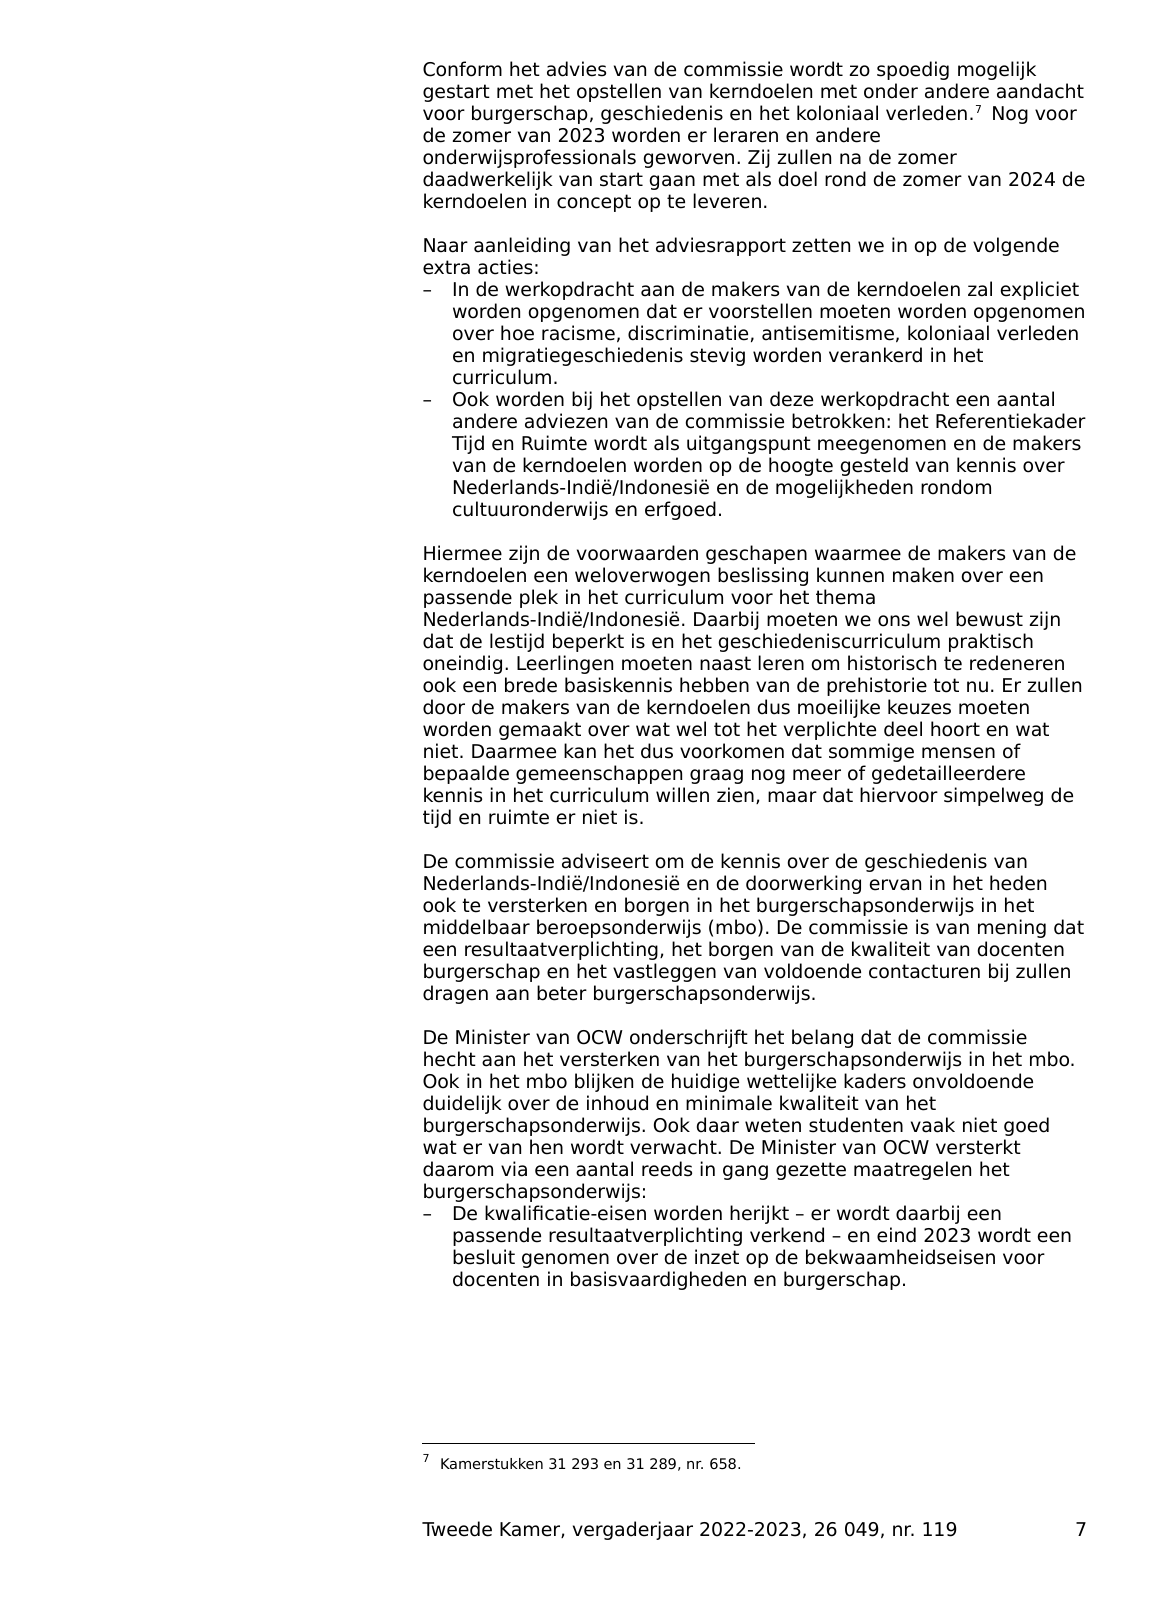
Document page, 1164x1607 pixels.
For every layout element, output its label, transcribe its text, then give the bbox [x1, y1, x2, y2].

text Conform het advies van de commissie wordt zo spoedig mogelijk gestart met het opstellen van kerndoelen met onder andere aandacht voor burgerschap, geschiedenis en het koloniaal verleden. Nog voor de zomer van 2023 worden er leraren en andere onderwijsprofessionals geworven. Zij zullen na de zomer daadwerkelijk van start gaan met als doel rond de zomer van 2024 de kerndoelen in concept op te leveren. [422, 59, 1087, 213]
text – De kwalificatie-eisen worden herijkt – er wordt daarbij een passende resultaatverplichting verkend – en eind 2023 wordt een besluit genomen over de inzet op de bekwaamheidseisen voor docenten in basisvaardigheden en burgerschap. [422, 1203, 1087, 1291]
text Kamerstukken 31 293 en 31 289, nr. 658. [422, 1452, 1087, 1474]
text – In de werkopdracht aan de makers van de kerndoelen zal expliciet worden opgenomen dat er voorstellen moeten worden opgenomen over hoe racisme, discriminatie, antisemitisme, koloniaal verleden en migratiegeschiedenis stevig worden verankerd in het curriculum. [422, 279, 1087, 389]
text Hiermee zijn de voorwaarden geschapen waarmee de makers van de kerndoelen een weloverwogen beslissing kunnen maken over een passende plek in het curriculum voor het thema Nederlands-Indië/Indonesië. Daarbij moeten we ons wel bewust zijn dat de lestijd beperkt is en het geschiedeniscurriculum praktisch oneindig. Leerlingen moeten naast leren om historisch te redeneren ook een brede basiskennis hebben van de prehistorie tot nu. Er zullen door de makers van de kerndoelen dus moeilijke keuzes moeten worden gemaakt over wat wel tot het verplichte deel hoort en wat niet. Daarmee kan het dus voorkomen dat sommige mensen of bepaalde gemeenschappen graag nog meer of gedetailleerdere kennis in het curriculum willen zien, maar dat hiervoor simpelweg de tijd en ruimte er niet is. [422, 543, 1087, 829]
text – Ook worden bij het opstellen van deze werkopdracht een aantal andere adviezen van de commissie betrokken: het Referentiekader Tijd en Ruimte wordt als uitgangspunt meegenomen en de makers van de kerndoelen worden op de hoogte gesteld van kennis over Nederlands-Indië/Indonesië en de mogelijkheden rondom cultuuronderwijs en erfgoed. [422, 389, 1087, 521]
text Naar aanleiding van het adviesrapport zetten we in op de volgende extra acties: [422, 235, 1087, 279]
text De Minister van OCW onderschrijft het belang dat de commissie hecht aan het versterken van het burgerschapsonderwijs in het mbo. Ook in het mbo blijken de huidige wettelijke kaders onvoldoende duidelijk over de inhoud en minimale kwaliteit van het burgerschapsonderwijs. Ook daar weten studenten vaak niet goed wat er van hen wordt verwacht. De Minister van OCW versterkt daarom via een aantal reeds in gang gezette maatregelen het burgerschapsonderwijs: [422, 1027, 1087, 1203]
text De commissie adviseert om de kennis over de geschiedenis van Nederlands-Indië/Indonesië en de doorwerking ervan in het heden ook te versterken en borgen in het burgerschapsonderwijs in het middelbaar beroepsonderwijs (mbo). De commissie is van mening dat een resultaatverplichting, het borgen van de kwaliteit van docenten burgerschap en het vastleggen van voldoende contacturen bij zullen dragen aan beter burgerschapsonderwijs. [422, 851, 1087, 1005]
